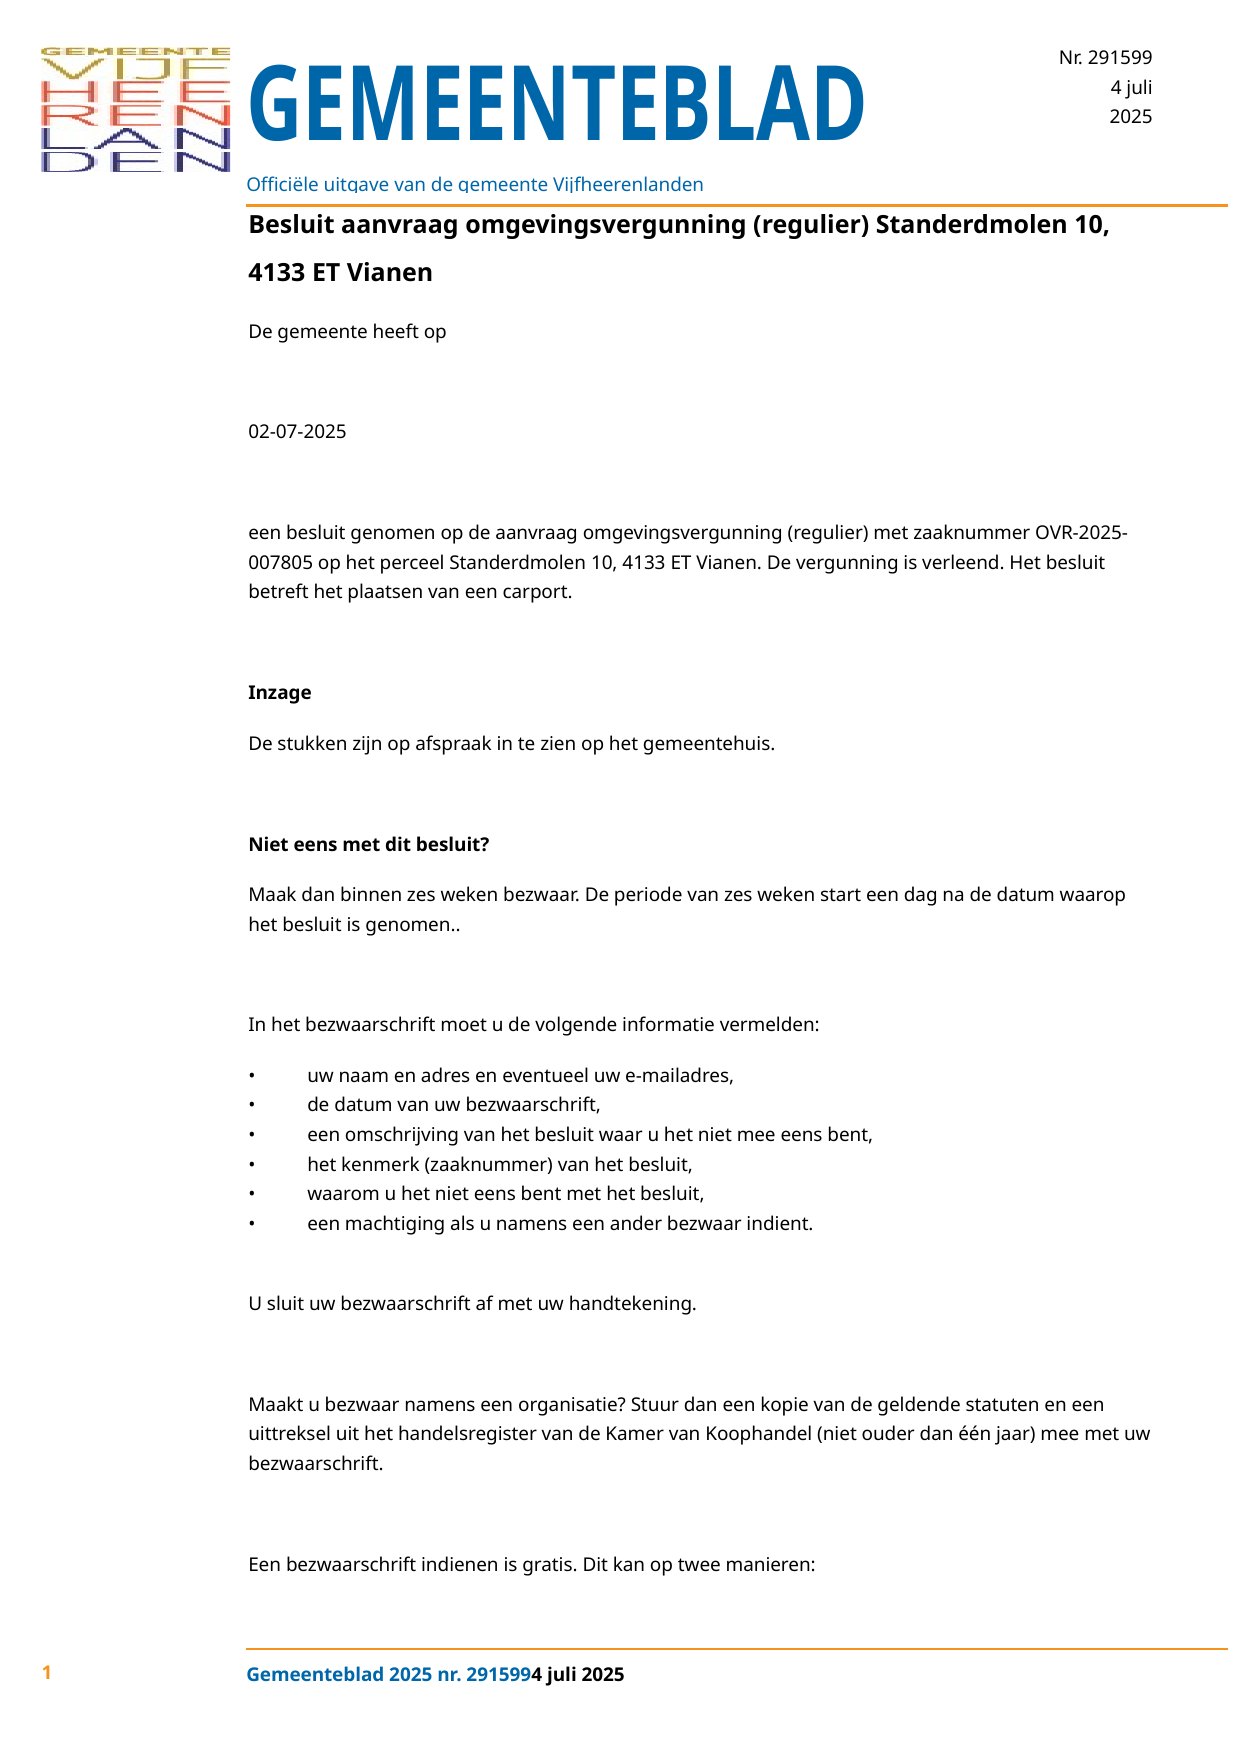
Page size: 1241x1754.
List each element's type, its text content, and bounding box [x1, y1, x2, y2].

list een omschrijving van het besluit waar u het niet mee eens bent, [248, 1121, 1152, 1147]
text Niet eens met dit besluit? [248, 831, 1152, 857]
text Besluit aanvraag omgevingsvergunning (regulier) Standerdmolen 10, 4133 ET Vianen [248, 207, 1152, 288]
text In het bezwaarschrift moet u de volgende informatie vermelden: [248, 1012, 1152, 1037]
text De gemeente heeft op [248, 318, 1152, 344]
text Een bezwaarschrift indienen is gratis. Dit kan op twee manieren: [248, 1551, 1152, 1577]
text Maakt u bezwaar namens een organisatie? Stuur dan een kopie van de geldende statuten en een uittreksel uit het handelsregister van de Kamer van Koophandel (niet ouder dan één jaar) mee met uw bezwaarschrift. [248, 1391, 1152, 1476]
list uw naam en adres en eventueel uw e-mailadres, [248, 1062, 1152, 1088]
text een besluit genomen op de aanvraag omgevingsvergunning (regulier) met zaaknummer OVR-2025-007805 op het perceel Standerdmolen 10, 4133 ET Vianen. De vergunning is verleend. Het besluit betreft het plaatsen van een carport. [248, 519, 1152, 604]
list de datum van uw bezwaarschrift, [248, 1092, 1152, 1117]
list het kenmerk (zaaknummer) van het besluit, [248, 1151, 1152, 1177]
text De stukken zijn op afspraak in te zien op het gemeentehuis. [248, 730, 1152, 756]
text Inzage [248, 679, 1152, 705]
text 02-07-2025 [248, 419, 1152, 444]
text Maak dan binnen zes weken bezwaar. De periode van zes weken start een dag na de datum waarop het besluit is genomen.. [248, 881, 1152, 937]
list waarom u het niet eens bent met het besluit, [248, 1180, 1152, 1206]
picture [41, 47, 231, 172]
list een machtiging als u namens een ander bezwaar indient. [248, 1210, 1152, 1236]
text U sluit uw bezwaarschrift af met uw handtekening. [248, 1290, 1152, 1316]
